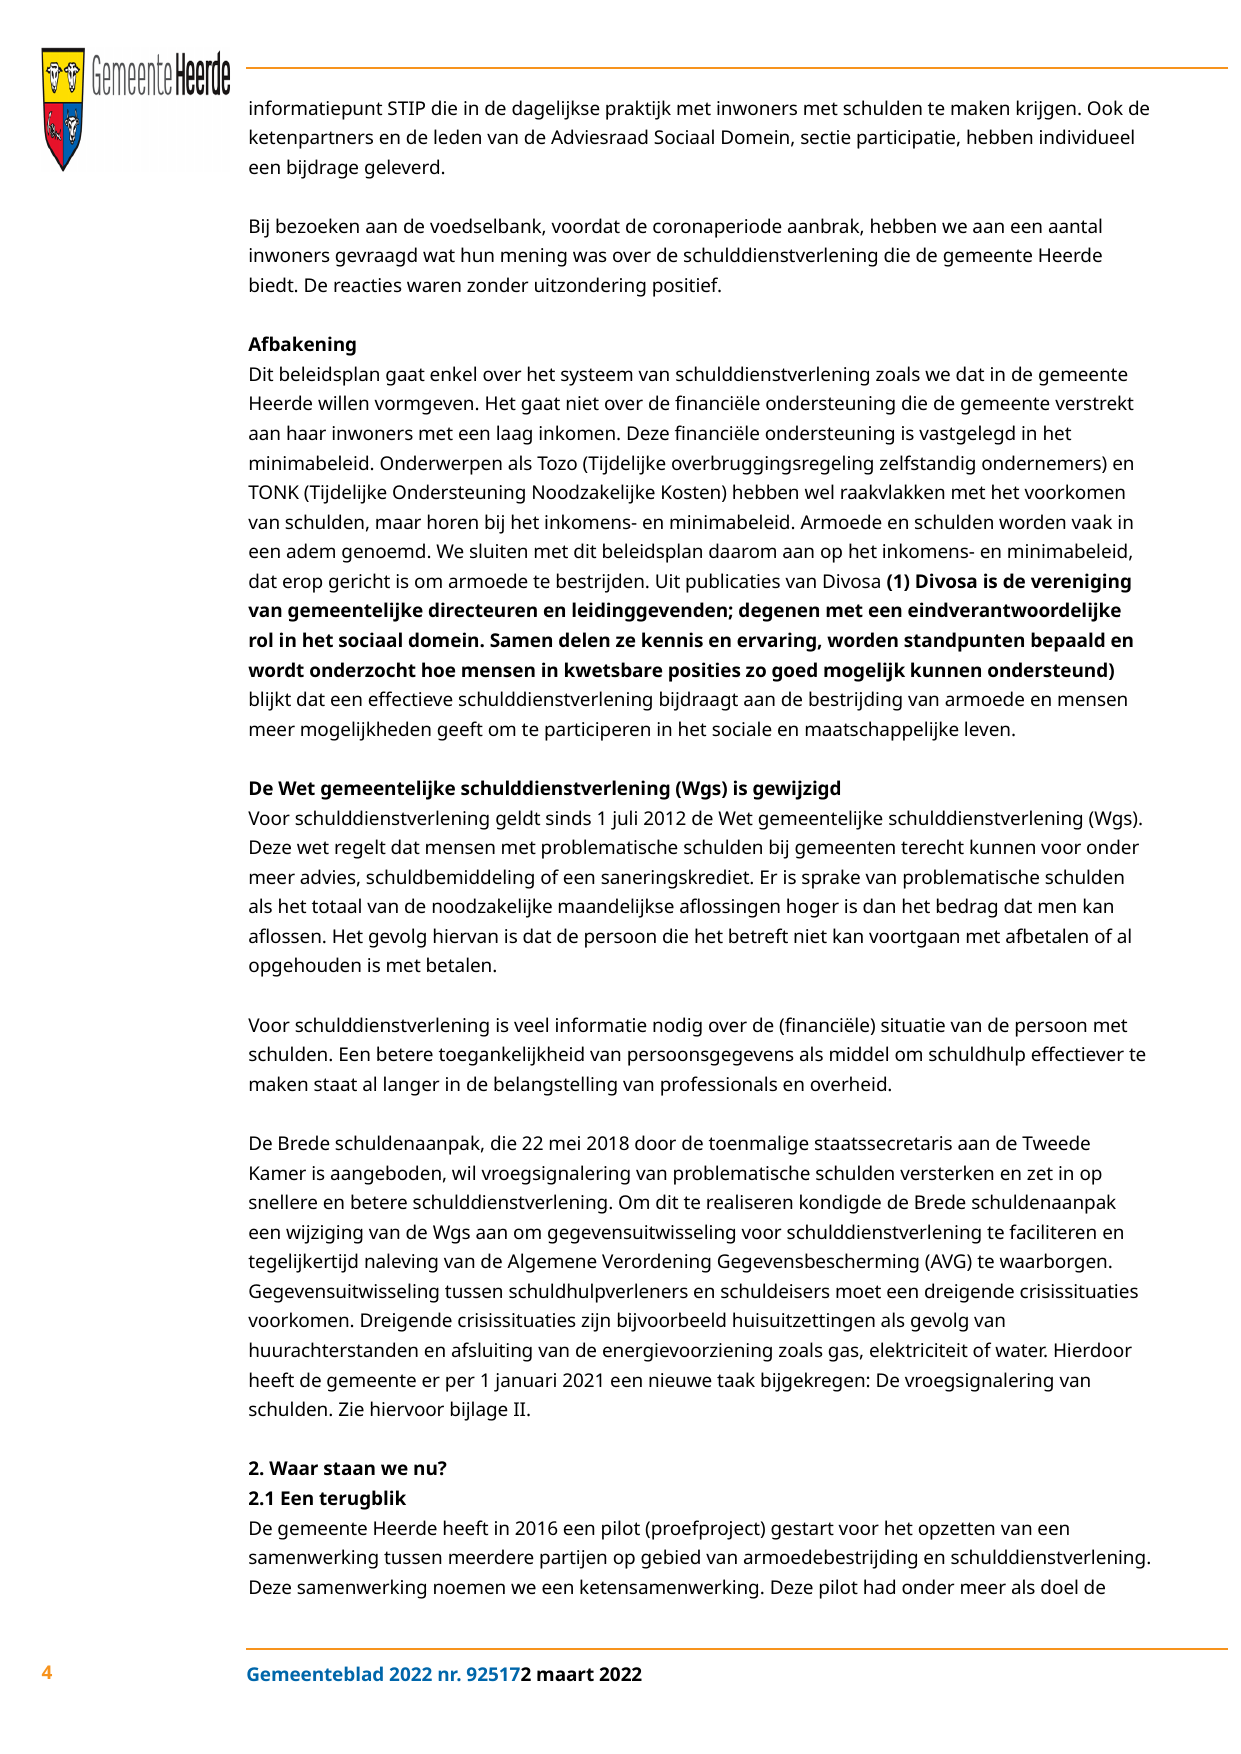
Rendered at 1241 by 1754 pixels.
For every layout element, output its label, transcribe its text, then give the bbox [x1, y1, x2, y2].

text De Wet gemeentelijke schulddienstverlening (Wgs) is gewijzigd [248, 775, 1152, 801]
text De gemeente Heerde heeft in 2016 een pilot (proefproject) gestart voor het opzetten van een samenwerking tussen meerdere partijen op gebied van armoedebestrijding en schulddienstverlening. Deze samenwerking noemen we een ketensamenwerking. Deze pilot had onder meer als doel de [248, 1515, 1152, 1600]
text 2. Waar staan we nu? [248, 1456, 1152, 1481]
text De Brede schuldenaanpak, die 22 mei 2018 door de toenmalige staatssecretaris aan de Tweede Kamer is aangeboden, wil vroegsignalering van problematische schulden versterken en zet in op snellere en betere schulddienstverlening. Om dit te realiseren kondigde de Brede schuldenaanpak een wijziging van de Wgs aan om gegevensuitwisseling voor schulddienstverlening te faciliteren en tegelijkertijd naleving van de Algemene Verordening Gegevensbescherming (AVG) te waarborgen. Gegevensuitwisseling tussen schuldhulpverleners en schuldeisers moet een dreigende crisissituaties voorkomen. Dreigende crisissituaties zijn bijvoorbeeld huisuitzettingen als gevolg van huurachterstanden en afsluiting van de energievoorziening zoals gas, elektriciteit of water. Hierdoor heeft de gemeente er per 1 januari 2021 een nieuwe taak bijgekregen: De vroegsignalering van schulden. Zie hiervoor bijlage II. [248, 1130, 1152, 1422]
text Voor schulddienstverlening geldt sinds 1 juli 2012 de Wet gemeentelijke schulddienstverlening (Wgs). Deze wet regelt dat mensen met problematische schulden bij gemeenten terecht kunnen voor onder meer advies, schuldbemiddeling of een saneringskrediet. Er is sprake van problematische schulden als het totaal van de noodzakelijke maandelijkse aflossingen hoger is dan het bedrag dat men kan aflossen. Het gevolg hiervan is dat de persoon die het betreft niet kan voortgaan met afbetalen of al opgehouden is met betalen. [248, 805, 1152, 978]
text Dit beleidsplan gaat enkel over het systeem van schulddienstverlening zoals we dat in de gemeente Heerde willen vormgeven. Het gaat niet over de financiële ondersteuning die de gemeente verstrekt aan haar inwoners met een laag inkomen. Deze financiële ondersteuning is vastgelegd in het minimabeleid. Onderwerpen als Tozo (Tijdelijke overbruggingsregeling zelfstandig ondernemers) en TONK (Tijdelijke Ondersteuning Noodzakelijke Kosten) hebben wel raakvlakken met het voorkomen van schulden, maar horen bij het inkomens- en minimabeleid. Armoede en schulden worden vaak in een adem genoemd. We sluiten met dit beleidsplan daarom aan op het inkomens- en minimabeleid, dat erop gericht is om armoede te bestrijden. Uit publicaties van Divosa (1) Divosa is de vereniging van gemeentelijke directeuren en leidinggevenden; degenen met een eindverantwoordelijke rol in het sociaal domein. Samen delen ze kennis en ervaring, worden standpunten bepaald en wordt onderzocht hoe mensen in kwetsbare posities zo goed mogelijk kunnen ondersteund) blijkt dat een effectieve schulddienstverlening bijdraagt aan de bestrijding van armoede en mensen meer mogelijkheden geeft om te participeren in het sociale en maatschappelijke leven. [248, 361, 1152, 742]
text Voor schulddienstverlening is veel informatie nodig over de (financiële) situatie van de persoon met schulden. Een betere toegankelijkheid van persoonsgegevens als middel om schuldhulp effectiever te maken staat al langer in de belangstelling van professionals en overheid. [248, 1012, 1152, 1097]
text Afbakening [248, 331, 1152, 357]
picture [41, 47, 231, 172]
text 2.1 Een terugblik [248, 1485, 1152, 1511]
text Bij bezoeken aan de voedselbank, voordat de coronaperiode aanbrak, hebben we aan een aantal inwoners gevraagd wat hun mening was over de schulddienstverlening die de gemeente Heerde biedt. De reacties waren zonder uitzondering positief. [248, 213, 1152, 298]
text informatiepunt STIP die in de dagelijkse praktijk met inwoners met schulden te maken krijgen. Ook de ketenpartners en de leden van de Adviesraad Sociaal Domein, sectie participatie, hebben individueel een bijdrage geleverd. [248, 95, 1152, 180]
